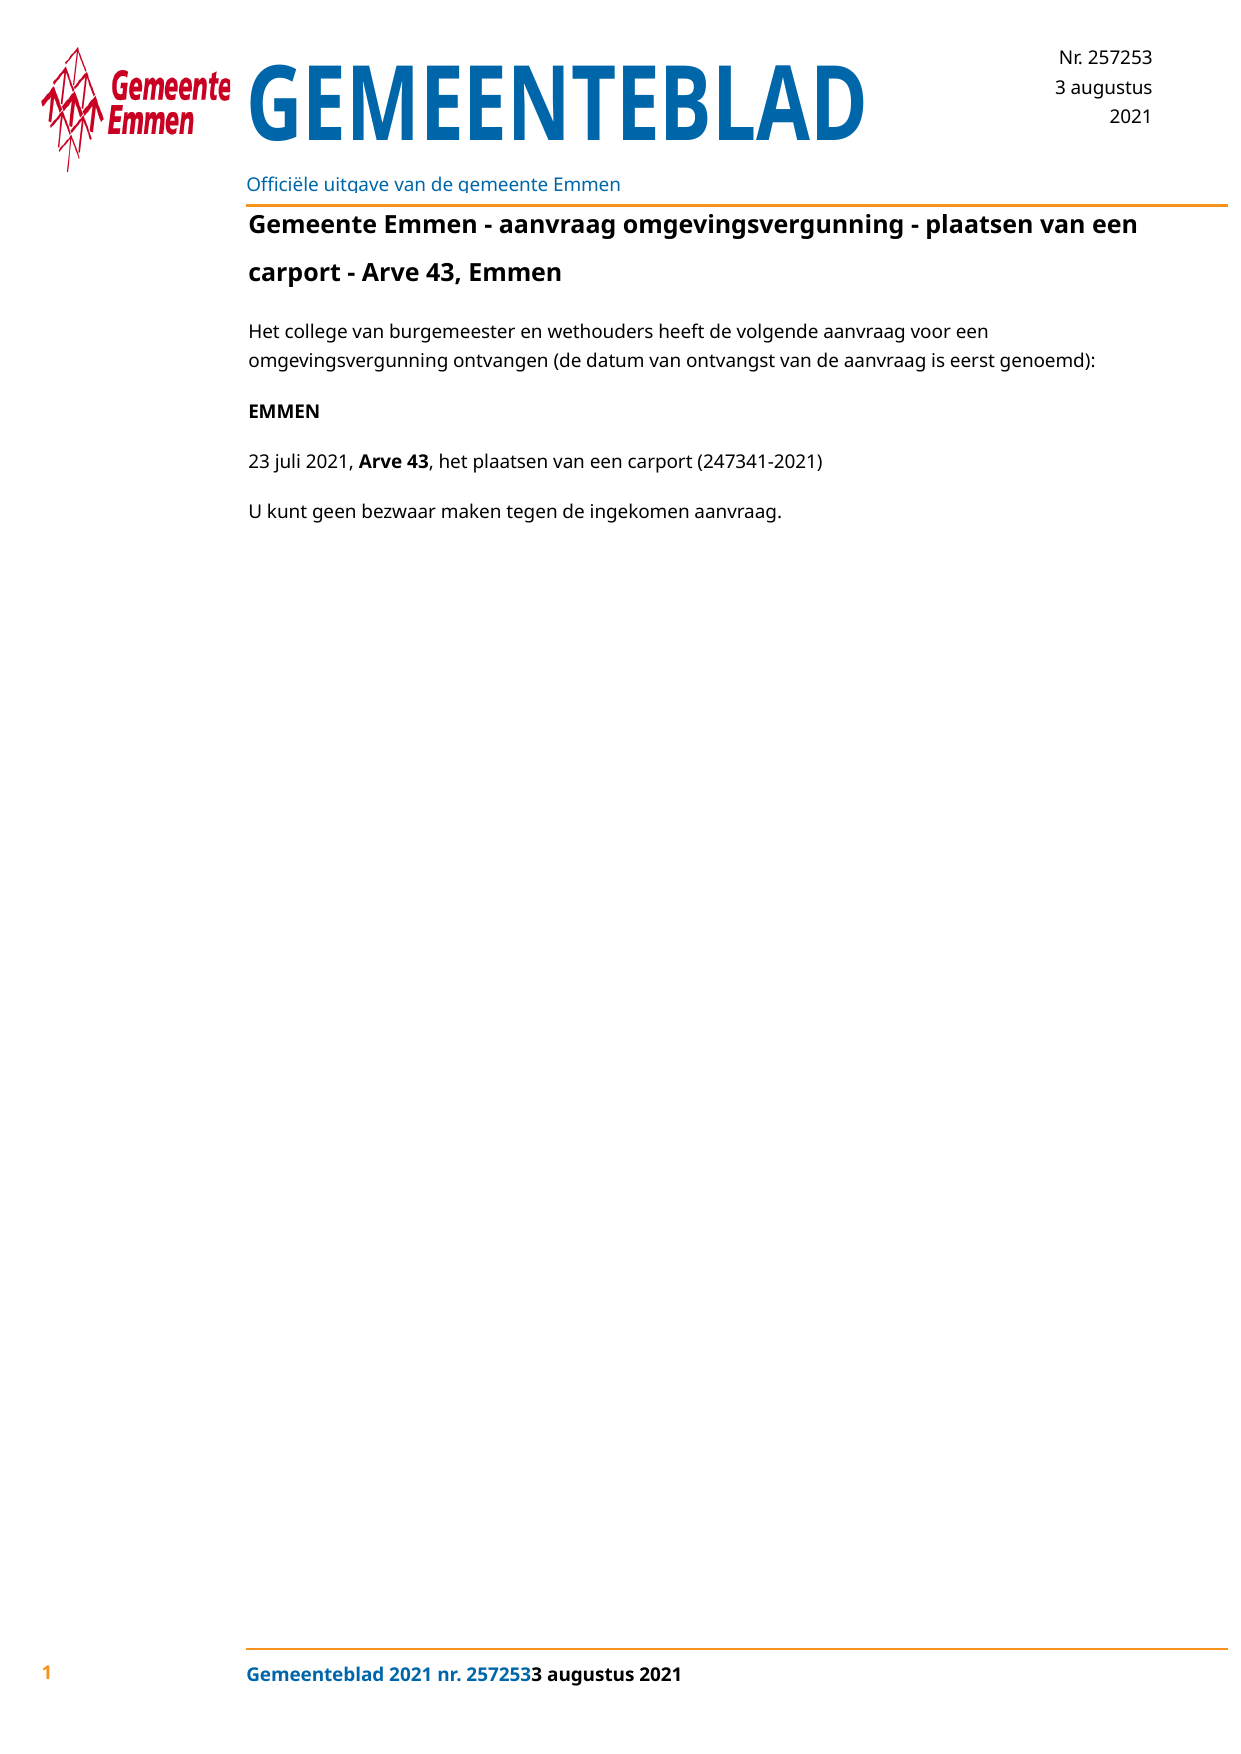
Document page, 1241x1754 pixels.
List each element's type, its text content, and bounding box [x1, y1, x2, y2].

text U kunt geen bezwaar maken tegen de ingekomen aanvraag. [248, 499, 1152, 524]
text Gemeente Emmen - aanvraag omgevingsvergunning - plaatsen van een carport - Arve 43, Emmen [248, 207, 1152, 288]
text 23 juli 2021, Arve 43, het plaatsen van een carport (247341-2021) [248, 448, 1152, 474]
picture [41, 47, 231, 172]
text EMMEN [248, 398, 1152, 424]
text Het college van burgemeester en wethouders heeft de volgende aanvraag voor een omgevingsvergunning ontvangen (de datum van ontvangst van de aanvraag is eerst genoemd): [248, 318, 1152, 373]
